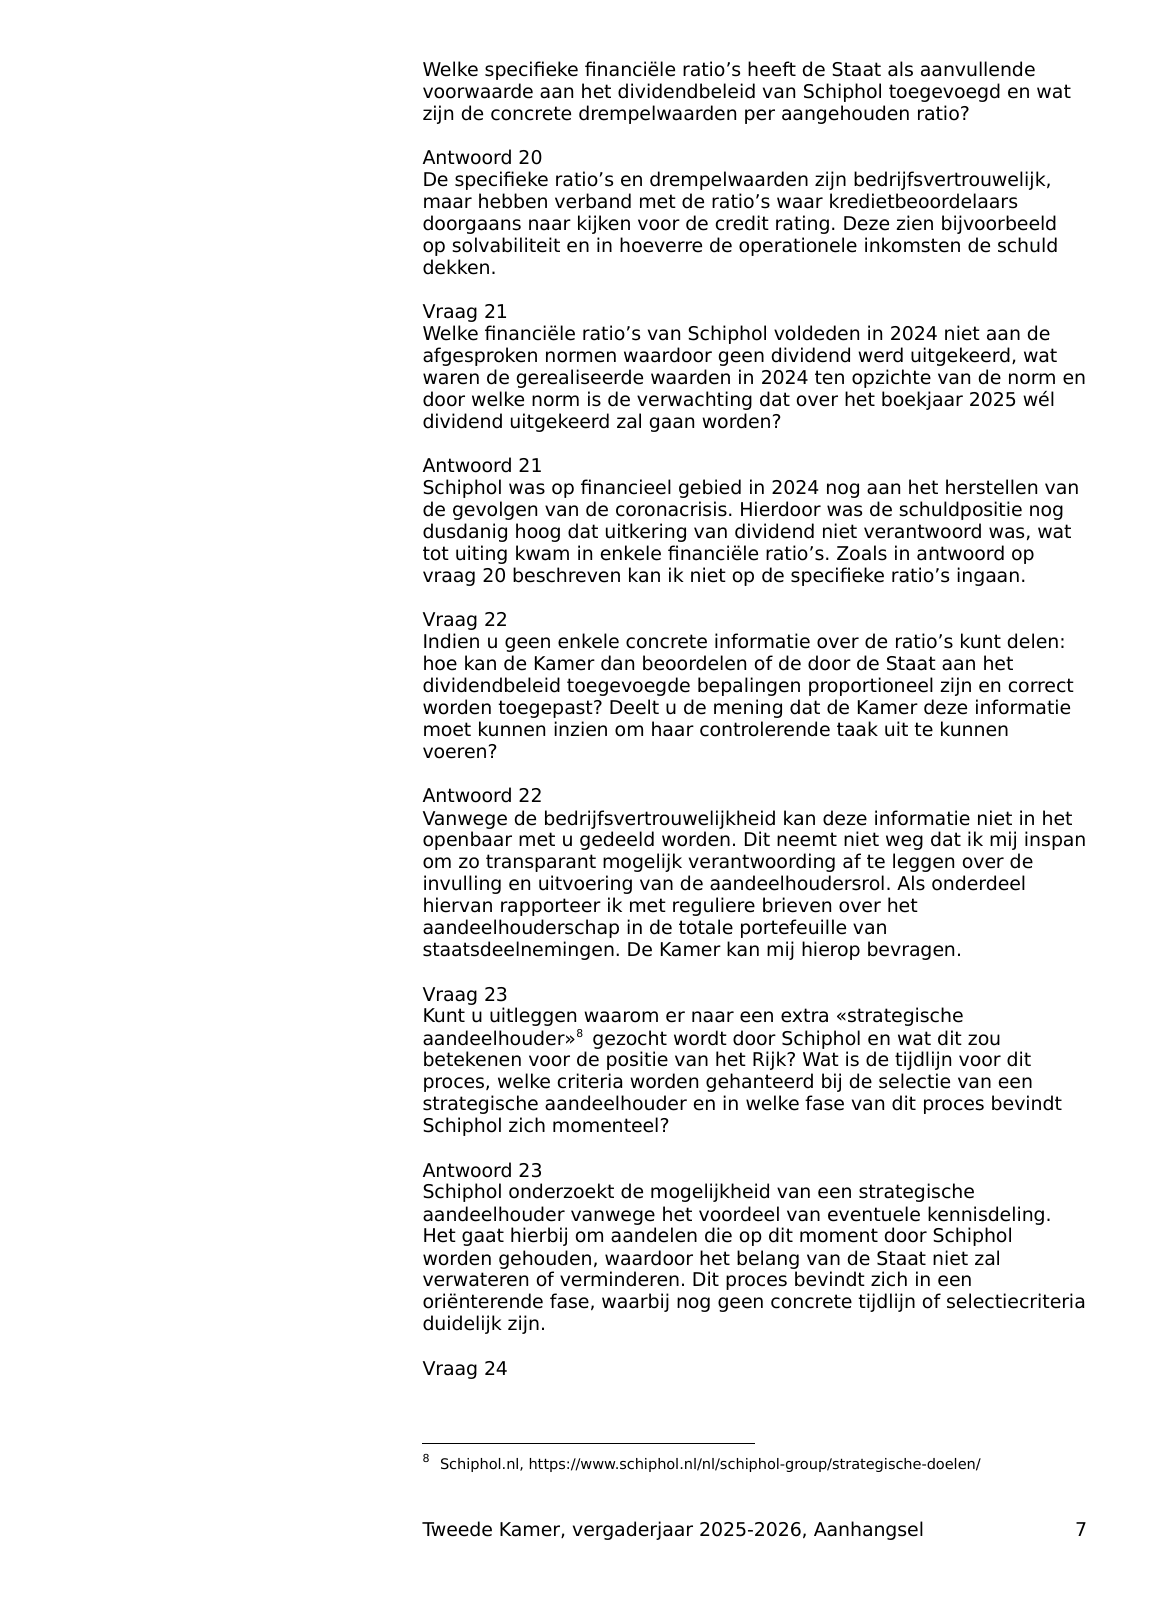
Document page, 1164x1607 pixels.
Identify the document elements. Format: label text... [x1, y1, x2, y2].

text Antwoord 23 [422, 1159, 1087, 1181]
text Schiphol was op financieel gebied in 2024 nog aan het herstellen van de gevolgen van de coronacrisis. Hierdoor was de schuldpositie nog dusdanig hoog dat uitkering van dividend niet verantwoord was, wat tot uiting kwam in enkele financiële ratio’s. Zoals in antwoord op vraag 20 beschreven kan ik niet op de specifieke ratio’s ingaan. [422, 477, 1087, 587]
text Welke financiële ratio’s van Schiphol voldeden in 2024 niet aan de afgesproken normen waardoor geen dividend werd uitgekeerd, wat waren de gerealiseerde waarden in 2024 ten opzichte van de norm en door welke norm is de verwachting dat over het boekjaar 2025 wél dividend uitgekeerd zal gaan worden? [422, 323, 1087, 433]
text Antwoord 22 [422, 785, 1087, 807]
text De specifieke ratio’s en drempelwaarden zijn bedrijfsvertrouwelijk, maar hebben verband met de ratio’s waar kredietbeoordelaars doorgaans naar kijken voor de credit rating. Deze zien bijvoorbeeld op solvabiliteit en in hoeverre de operationele inkomsten de schuld dekken. [422, 169, 1087, 279]
text Indien u geen enkele concrete informatie over de ratio’s kunt delen: hoe kan de Kamer dan beoordelen of de door de Staat aan het dividendbeleid toegevoegde bepalingen proportioneel zijn en correct worden toegepast? Deelt u de mening dat de Kamer deze informatie moet kunnen inzien om haar controlerende taak uit te kunnen voeren? [422, 631, 1087, 763]
text Antwoord 20 [422, 147, 1087, 169]
text Schiphol onderzoekt de mogelijkheid van een strategische aandeelhouder vanwege het voordeel van eventuele kennisdeling. Het gaat hierbij om aandelen die op dit moment door Schiphol worden gehouden, waardoor het belang van de Staat niet zal verwateren of verminderen. Dit proces bevindt zich in een oriënterende fase, waarbij nog geen concrete tijdlijn of selectiecriteria duidelijk zijn. [422, 1181, 1087, 1335]
text Vraag 24 [422, 1357, 1087, 1379]
text Kunt u uitleggen waarom er naar een extra «strategische aandeelhouder» gezocht wordt door Schiphol en wat dit zou betekenen voor de positie van het Rijk? Wat is de tijdlijn voor dit proces, welke criteria worden gehanteerd bij de selectie van een strategische aandeelhouder en in welke fase van dit proces bevindt Schiphol zich momenteel? [422, 1005, 1087, 1137]
text Vraag 23 [422, 983, 1087, 1005]
text Antwoord 21 [422, 455, 1087, 477]
text Schiphol.nl, https://www.schiphol.nl/nl/schiphol-group/strategische-doelen/ [422, 1452, 1087, 1474]
text Vanwege de bedrijfsvertrouwelijkheid kan deze informatie niet in het openbaar met u gedeeld worden. Dit neemt niet weg dat ik mij inspan om zo transparant mogelijk verantwoording af te leggen over de invulling en uitvoering van de aandeelhoudersrol. Als onderdeel hiervan rapporteer ik met reguliere brieven over het aandeelhouderschap in de totale portefeuille van staatsdeelnemingen. De Kamer kan mij hierop bevragen. [422, 807, 1087, 961]
text Welke specifieke financiële ratio’s heeft de Staat als aanvullende voorwaarde aan het dividendbeleid van Schiphol toegevoegd en wat zijn de concrete drempelwaarden per aangehouden ratio? [422, 59, 1087, 125]
text Vraag 22 [422, 609, 1087, 631]
text Vraag 21 [422, 301, 1087, 323]
